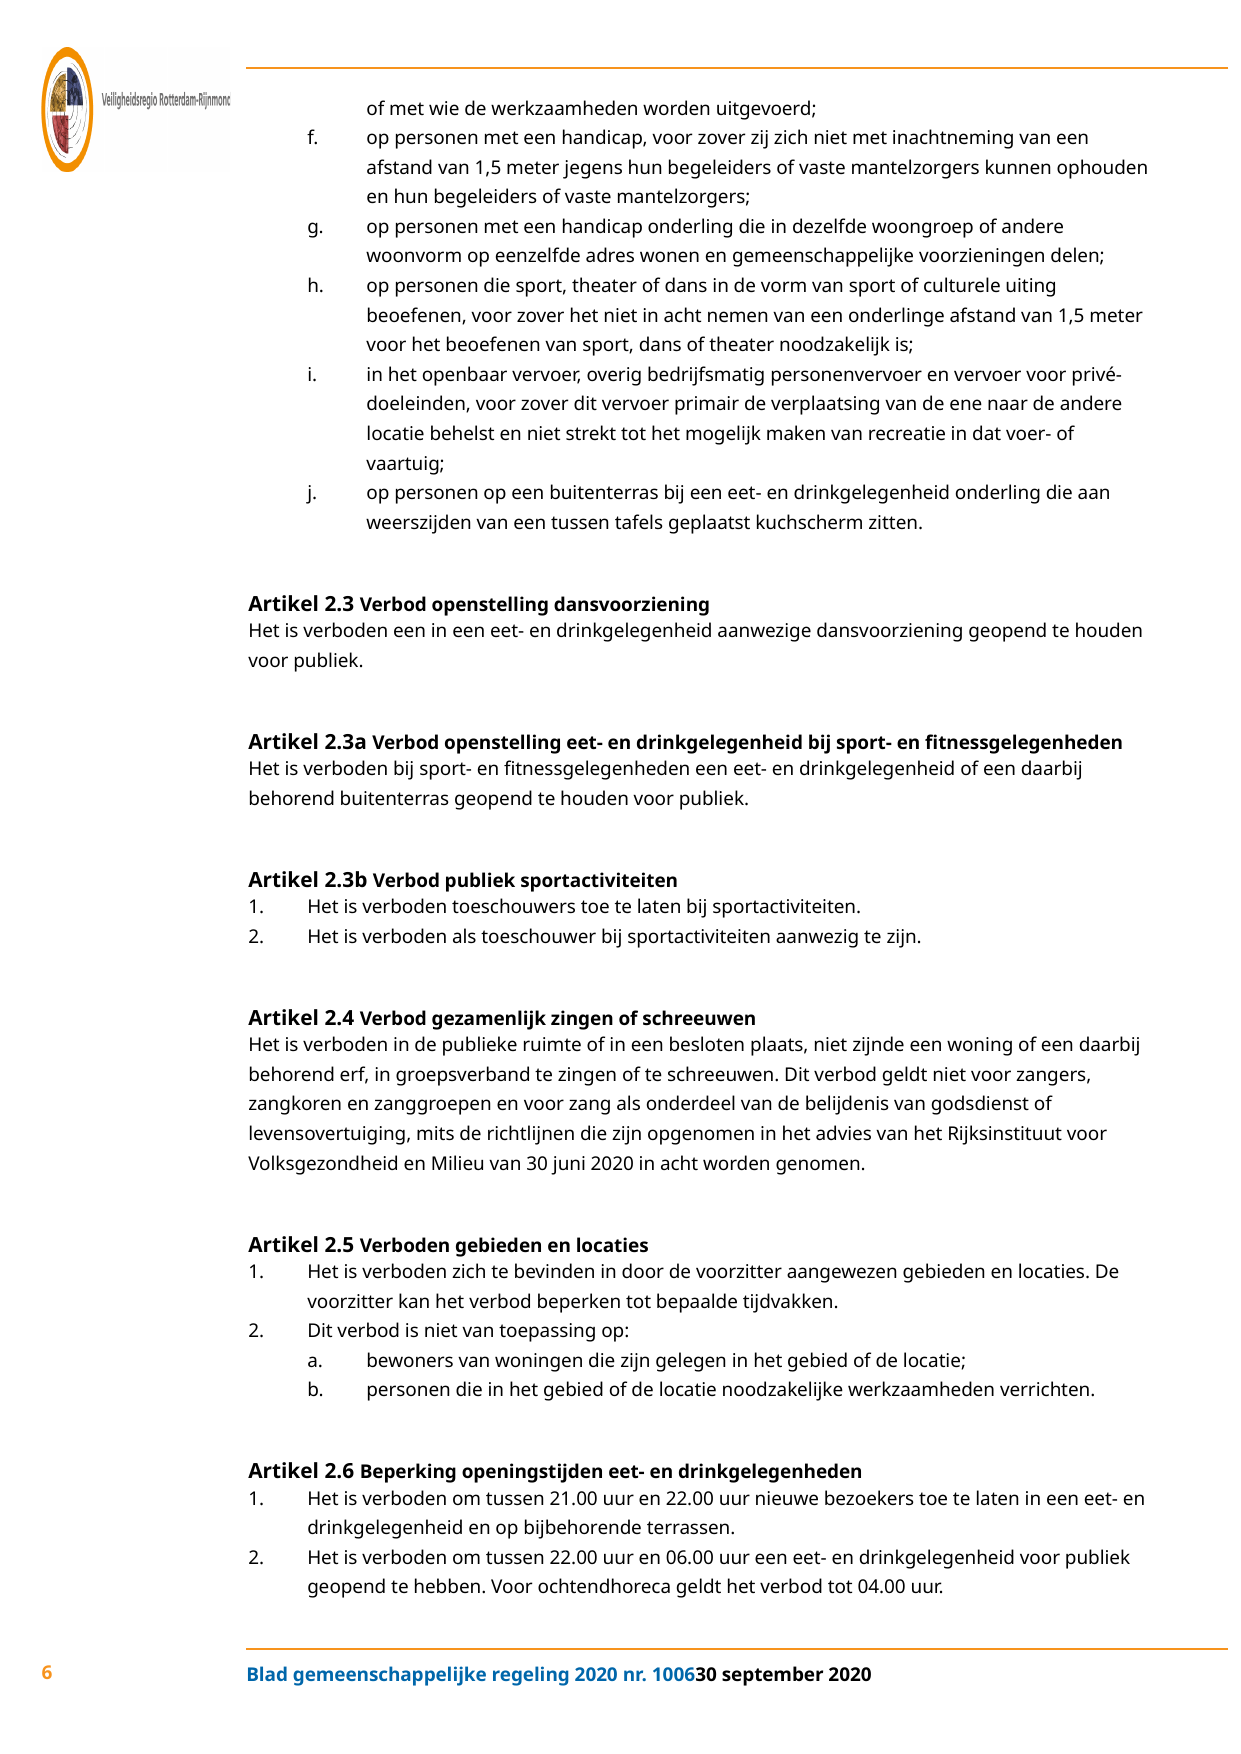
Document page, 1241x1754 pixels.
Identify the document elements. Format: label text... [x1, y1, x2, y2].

picture [41, 47, 231, 172]
text Het is verboden een in een eet- en drinkgelegenheid aanwezige dansvoorziening geopend te houden voor publiek. [248, 617, 1152, 673]
list bewoners van woningen die zijn gelegen in het gebied of de locatie; [307, 1347, 1152, 1373]
list Het is verboden zich te bevinden in door de voorzitter aangewezen gebieden en locaties. De voorzitter kan het verbod beperken tot bepaalde tijdvakken. [248, 1258, 1152, 1313]
list Het is verboden toeschouwers toe te laten bij sportactiviteiten. [248, 893, 1152, 919]
list op personen die sport, theater of dans in de vorm van sport of culturele uiting beoefenen, voor zover het niet in acht nemen van een onderlinge afstand van 1,5 meter voor het beoefenen van sport, dans of theater noodzakelijk is; [307, 272, 1152, 357]
list Het is verboden als toeschouwer bij sportactiviteiten aanwezig te zijn. [248, 923, 1152, 949]
text Het is verboden bij sport- en fitnessgelegenheden een eet- en drinkgelegenheid of een daarbij behorend buitenterras geopend te houden voor publiek. [248, 755, 1152, 811]
list Dit verbod is niet van toepassing op: [248, 1317, 1152, 1343]
text Artikel 2.3 Verbod openstelling dansvoorziening [248, 589, 1152, 617]
text Artikel 2.3a Verbod openstelling eet- en drinkgelegenheid bij sport- en fitnessgelegenheden [248, 727, 1152, 755]
list op personen met een handicap, voor zover zij zich niet met inachtneming van een afstand van 1,5 meter jegens hun begeleiders of vaste mantelzorgers kunnen ophouden en hun begeleiders of vaste mantelzorgers; [307, 124, 1152, 209]
text Artikel 2.3b Verbod publiek sportactiviteiten [248, 865, 1152, 893]
list personen die in het gebied of de locatie noodzakelijke werkzaamheden verrichten. [307, 1377, 1152, 1402]
list in het openbaar vervoer, overig bedrijfsmatig personenvervoer en vervoer voor privé-doeleinden, voor zover dit vervoer primair de verplaatsing van de ene naar de andere locatie behelst en niet strekt tot het mogelijk maken van recreatie in dat voer- of vaartuig; [307, 361, 1152, 476]
list op personen met een handicap onderling die in dezelfde woongroep of andere woonvorm op eenzelfde adres wonen en gemeenschappelijke voorzieningen delen; [307, 213, 1152, 268]
text Het is verboden in de publieke ruimte of in een besloten plaats, niet zijnde een woning of een daarbij behorend erf, in groepsverband te zingen of te schreeuwen. Dit verbod geldt niet voor zangers, zangkoren en zanggroepen en voor zang als onderdeel van de belijdenis van godsdienst of levensovertuiging, mits de richtlijnen die zijn opgenomen in het advies van het Rijksinstituut voor Volksgezondheid en Milieu van 30 juni 2020 in acht worden genomen. [248, 1031, 1152, 1176]
text Artikel 2.4 Verbod gezamenlijk zingen of schreeuwen [248, 1003, 1152, 1031]
list Het is verboden om tussen 21.00 uur en 22.00 uur nieuwe bezoekers toe te laten in een eet- en drinkgelegenheid en op bijbehorende terrassen. [248, 1485, 1152, 1540]
text Artikel 2.5 Verboden gebieden en locaties [248, 1230, 1152, 1258]
text Artikel 2.6 Beperking openingstijden eet- en drinkgelegenheden [248, 1457, 1152, 1485]
list op personen op een buitenterras bij een eet- en drinkgelegenheid onderling die aan weerszijden van een tussen tafels geplaatst kuchscherm zitten. [307, 479, 1152, 535]
list Het is verboden om tussen 22.00 uur en 06.00 uur een eet- en drinkgelegenheid voor publiek geopend te hebben. Voor ochtendhoreca geldt het verbod tot 04.00 uur. [248, 1544, 1152, 1599]
list of met wie de werkzaamheden worden uitgevoerd; [307, 95, 1152, 121]
